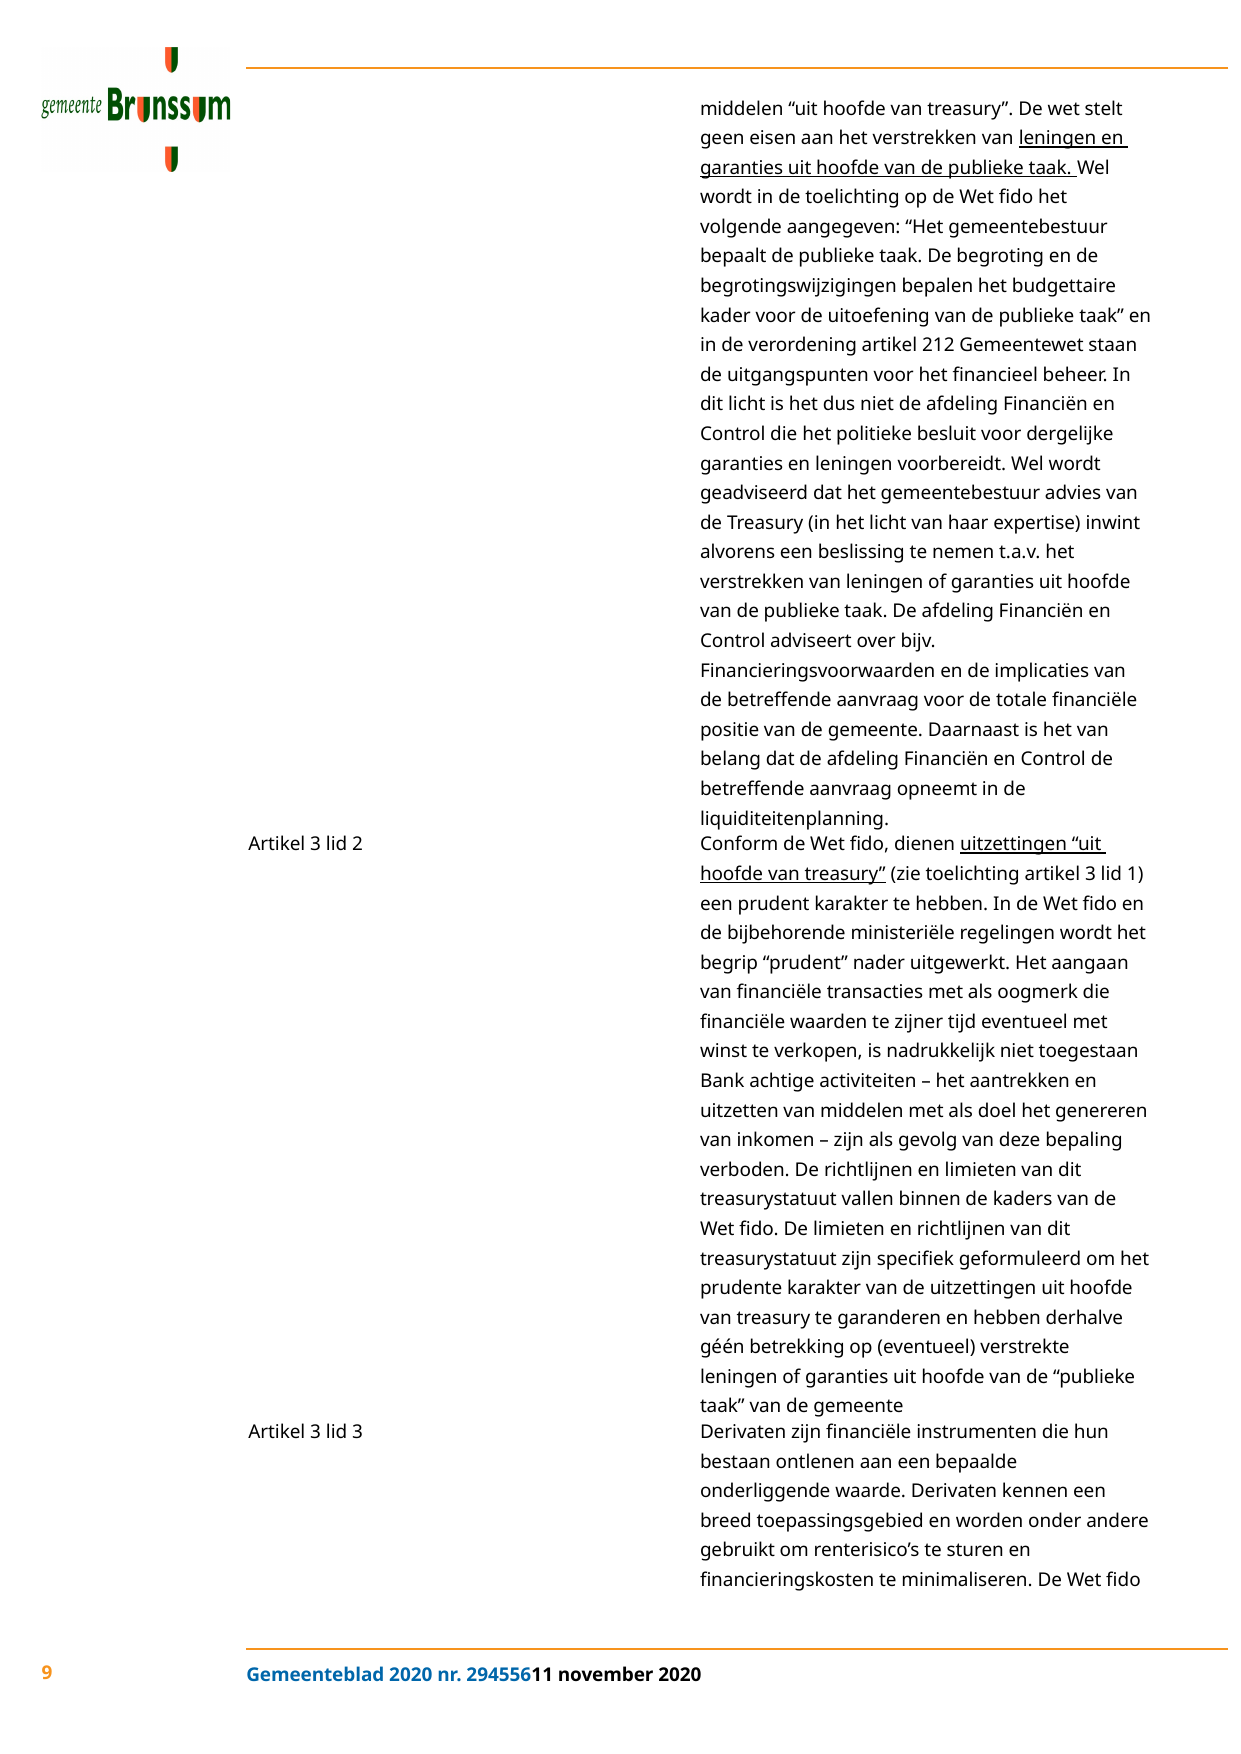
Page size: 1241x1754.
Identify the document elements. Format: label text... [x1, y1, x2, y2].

table_cell Conform de Wet fido, dienen uitzettingen “uit hoofde van treasury” (zie toelichting artikel 3 lid 1) een prudent karakter te hebben. In de Wet fido en de bijbehorende ministeriële regelingen wordt het begrip “prudent” nader uitgewerkt. Het aangaan van financiële transacties met als oogmerk die financiële waarden te zijner tijd eventueel met winst te verkopen, is nadrukkelijk niet toegestaan Bank achtige activiteiten – het aantrekken en uitzetten van middelen met als doel het genereren van inkomen – zijn als gevolg van deze bepaling verboden. De richtlijnen en limieten van dit treasurystatuut vallen binnen de kaders van de Wet fido. De limieten en richtlijnen van dit treasurystatuut zijn specifiek geformuleerd om het prudente karakter van de uitzettingen uit hoofde van treasury te garanderen en hebben derhalve géén betrekking op (eventueel) verstrekte leningen of garanties uit hoofde van de “publieke taak” van de gemeente [700, 831, 1152, 1418]
table_cell Derivaten zijn financiële instrumenten die hun bestaan ontlenen aan een bepaalde onderliggende waarde. Derivaten kennen een breed toepassingsgebied en worden onder andere gebruikt om renterisico’s te sturen en financieringskosten te minimaliseren. De Wet fido [700, 1418, 1152, 1592]
picture [41, 47, 231, 172]
table_cell Artikel 3 lid 3 [248, 1418, 700, 1592]
table_header middelen “uit hoofde van treasury”. De wet stelt geen eisen aan het verstrekken van leningen en garanties uit hoofde van de publieke taak. Wel wordt in de toelichting op de Wet fido het volgende aangegeven: “Het gemeentebestuur bepaalt de publieke taak. De begroting en de begrotingswijzigingen bepalen het budgettaire kader voor de uitoefening van de publieke taak” en in de verordening artikel 212 Gemeentewet staan de uitgangspunten voor het financieel beheer. In dit licht is het dus niet de afdeling Financiën en Control die het politieke besluit voor dergelijke garanties en leningen voorbereidt. Wel wordt geadviseerd dat het gemeentebestuur advies van de Treasury (in het licht van haar expertise) inwint alvorens een beslissing te nemen t.a.v. het verstrekken van leningen of garanties uit hoofde van de publieke taak. De afdeling Financiën en Control adviseert over bijv. Financieringsvoorwaarden en de implicaties van de betreffende aanvraag voor de totale financiële positie van de gemeente. Daarnaast is het van belang dat de afdeling Financiën en Control de betreffende aanvraag opneemt in de liquiditeitenplanning. [700, 95, 1152, 831]
table_header [248, 95, 700, 831]
table_cell Artikel 3 lid 2 [248, 831, 700, 1418]
